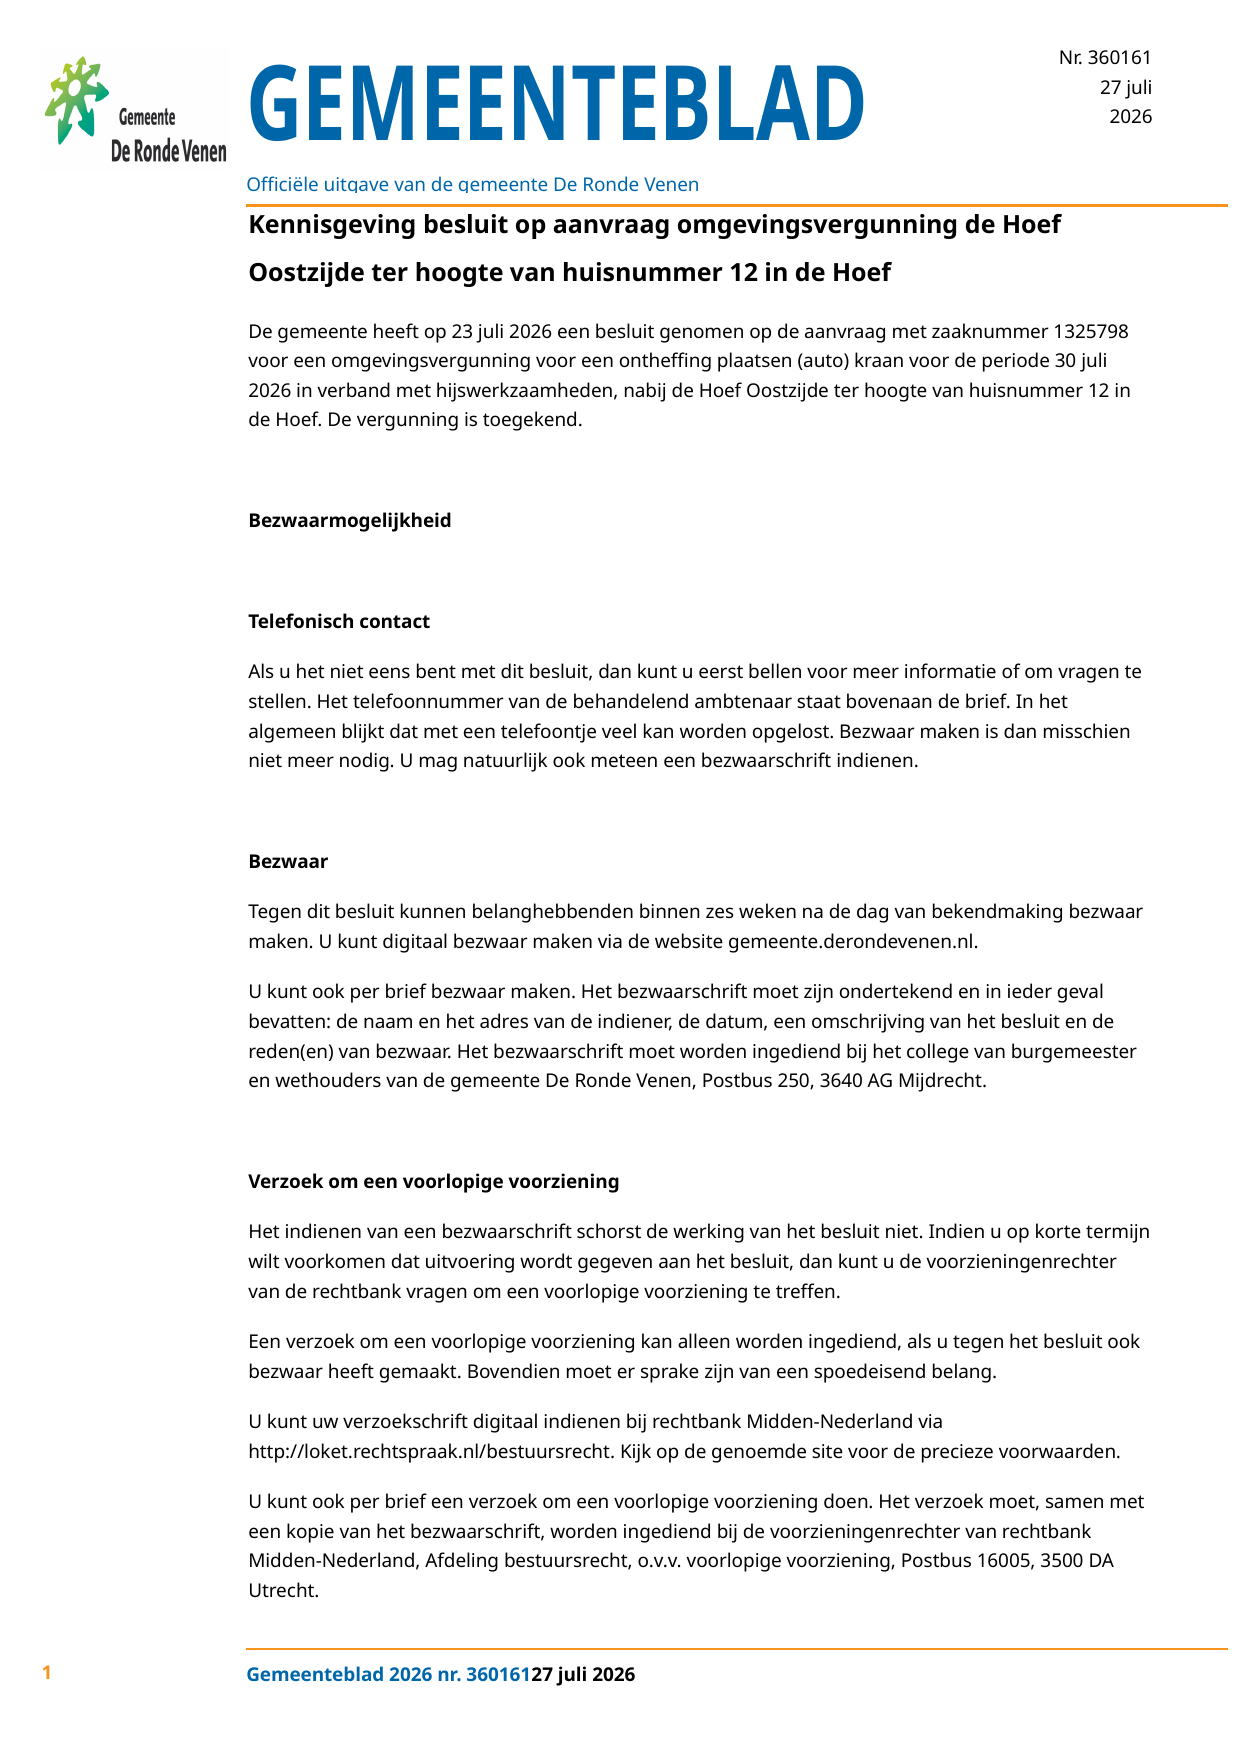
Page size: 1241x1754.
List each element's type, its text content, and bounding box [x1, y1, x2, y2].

text U kunt ook per brief een verzoek om een voorlopige voorziening doen. Het verzoek moet, samen met een kopie van het bezwaarschrift, worden ingediend bij de voorzieningenrechter van rechtbank Midden-Nederland, Afdeling bestuursrecht, o.v.v. voorlopige voorziening, Postbus 16005, 3500 DA Utrecht. [248, 1488, 1152, 1603]
text U kunt ook per brief bezwaar maken. Het bezwaarschrift moet zijn ondertekend en in ieder geval bevatten: de naam en het adres van de indiener, de datum, een omschrijving van het besluit en de reden(en) van bezwaar. Het bezwaarschrift moet worden ingediend bij het college van burgemeester en wethouders van de gemeente De Ronde Venen, Postbus 250, 3640 AG Mijdrecht. [248, 979, 1152, 1093]
text Als u het niet eens bent met dit besluit, dan kunt u eerst bellen voor meer informatie of om vragen te stellen. Het telefoonnummer van de behandelend ambtenaar staat bovenaan de brief. In het algemeen blijkt dat met een telefoontje veel kan worden opgelost. Bezwaar maken is dan misschien niet meer nodig. U mag natuurlijk ook meteen een bezwaarschrift indienen. [248, 659, 1152, 773]
picture [41, 47, 231, 172]
text U kunt uw verzoekschrift digitaal indienen bij rechtbank Midden-Nederland via http://loket.rechtspraak.nl/bestuursrecht. Kijk op de genoemde site voor de precieze voorwaarden. [248, 1408, 1152, 1464]
text Verzoek om een voorlopige voorziening [248, 1168, 1152, 1194]
text Tegen dit besluit kunnen belanghebbenden binnen zes weken na de dag van bekendmaking bezwaar maken. U kunt digitaal bezwaar maken via de website gemeente.derondevenen.nl. [248, 899, 1152, 954]
text Kennisgeving besluit op aanvraag omgevingsvergunning de Hoef Oostzijde ter hoogte van huisnummer 12 in de Hoef [248, 207, 1152, 288]
text Telefonisch contact [248, 608, 1152, 634]
text De gemeente heeft op 23 juli 2026 een besluit genomen op de aanvraag met zaaknummer 1325798 voor een omgevingsvergunning voor een ontheffing plaatsen (auto) kraan voor de periode 30 juli 2026 in verband met hijswerkzaamheden, nabij de Hoef Oostzijde ter hoogte van huisnummer 12 in de Hoef. De vergunning is toegekend. [248, 318, 1152, 432]
text Het indienen van een bezwaarschrift schorst de werking van het besluit niet. Indien u op korte termijn wilt voorkomen dat uitvoering wordt gegeven aan het besluit, dan kunt u de voorzieningenrechter van de rechtbank vragen om een voorlopige voorziening te treffen. [248, 1219, 1152, 1304]
text Bezwaar [248, 848, 1152, 874]
text Bezwaarmogelijkheid [248, 507, 1152, 533]
text Een verzoek om een voorlopige voorziening kan alleen worden ingediend, als u tegen het besluit ook bezwaar heeft gemaakt. Bovendien moet er sprake zijn van een spoedeisend belang. [248, 1328, 1152, 1384]
